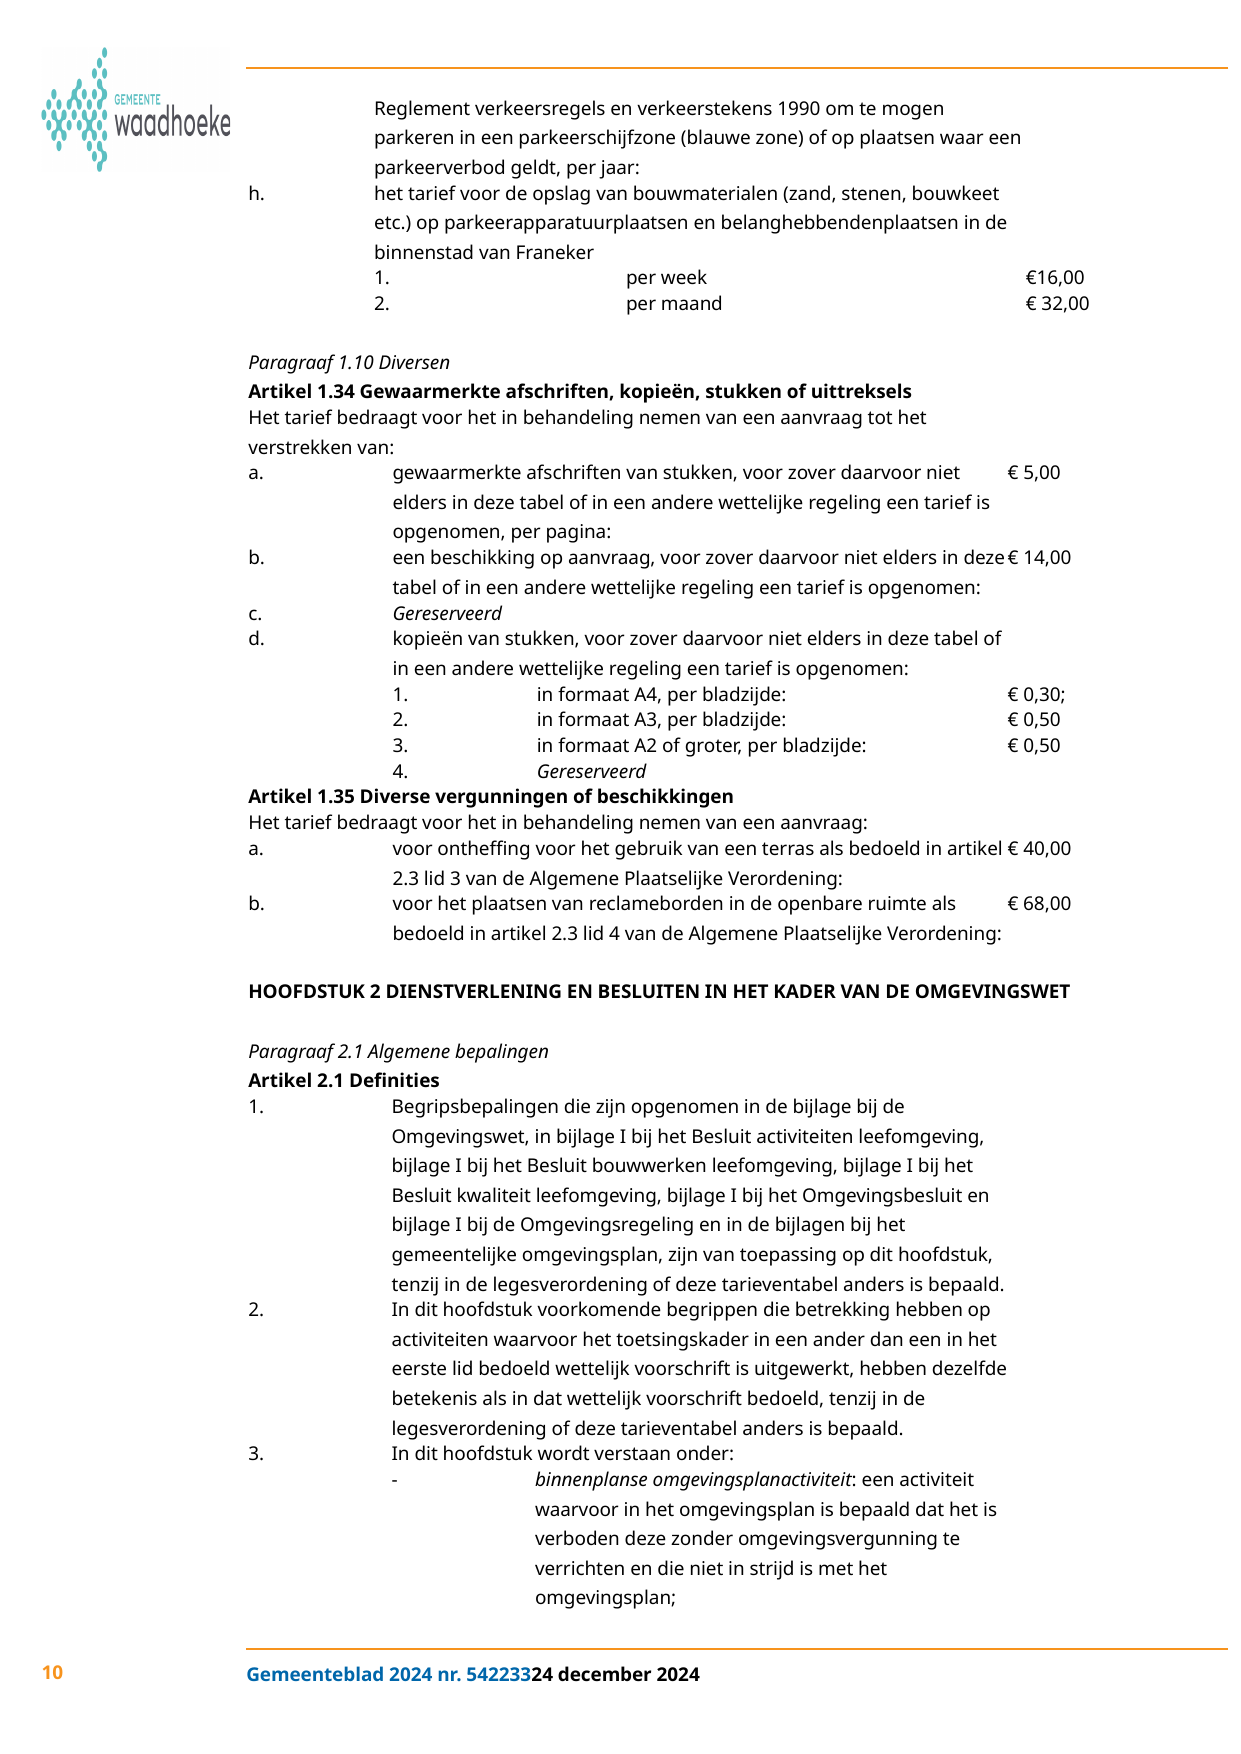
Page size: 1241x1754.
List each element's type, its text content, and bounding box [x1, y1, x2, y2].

table_cell [1007, 810, 1152, 835]
table_cell - [391, 1466, 535, 1610]
table_cell d. [248, 626, 392, 681]
table_cell In dit hoofdstuk wordt verstaan onder: [391, 1441, 1008, 1466]
table_cell 2. [374, 290, 626, 316]
table_cell binnenplanse omgevingsplanactiviteit: een activiteit waarvoor in het omgevingsplan is bepaald dat het is verboden deze zonder omgevingsvergunning te verrichten en die niet in strijd is met het omgevingsplan; [535, 1466, 1008, 1610]
table_cell In dit hoofdstuk voorkomende begrippen die betrekking hebben op activiteiten waarvoor het toetsingskader in een ander dan een in het eerste lid bedoeld wettelijk voorschrift is uitgewerkt, hebben dezelfde betekenis als in dat wettelijk voorschrift bedoeld, tenzij in de legesverordening of deze tarieventabel anders is bepaald. [391, 1296, 1008, 1441]
table_cell [1007, 404, 1152, 459]
table_header [1008, 1068, 1152, 1093]
table_cell het tarief voor de opslag van bouwmaterialen (zand, stenen, bouwkeet etc.) op parkeerapparatuurplaatsen en belanghebbendenplaatsen in de binnenstad van Franeker [374, 180, 1026, 264]
table_cell 3. [392, 732, 537, 758]
table_cell c. [248, 600, 392, 626]
table_cell [1007, 758, 1152, 784]
table_cell 2. [248, 1296, 391, 1441]
table_cell Artikel 1.35 Diverse vergunningen of beschikkingen [248, 784, 1007, 809]
table_header [1007, 379, 1152, 404]
table_cell Het tarief bedraagt voor het in behandeling nemen van een aanvraag: [248, 810, 1007, 835]
text Paragraaf 1.10 Diversen [248, 349, 1152, 374]
table_cell [1008, 1296, 1152, 1441]
table_cell a. [248, 460, 392, 544]
table_cell [1007, 600, 1152, 626]
table_cell € 0,50 [1007, 707, 1152, 732]
table_cell h. [248, 180, 374, 264]
table_header Artikel 1.34 Gewaarmerkte afschriften, kopieën, stukken of uittreksels [248, 379, 1007, 404]
table_cell in formaat A2 of groter, per bladzijde: [537, 732, 1007, 758]
table_cell per week [626, 265, 1026, 290]
table_cell € 0,50 [1007, 732, 1152, 758]
table_cell [248, 265, 374, 290]
table_cell kopieën van stukken, voor zover daarvoor niet elders in deze tabel of in een andere wettelijke regeling een tarief is opgenomen: [392, 626, 1007, 681]
table_cell [248, 758, 392, 784]
table_cell Gereserveerd [392, 600, 1007, 626]
table_cell [1026, 180, 1152, 264]
table_cell voor ontheffing voor het gebruik van een terras als bedoeld in artikel 2.3 lid 3 van de Algemene Plaatselijke Verordening: [392, 835, 1007, 891]
table_cell gewaarmerkte afschriften van stukken, voor zover daarvoor niet elders in deze tabel of in een andere wettelijke regeling een tarief is opgenomen, per pagina: [392, 460, 1007, 544]
table_cell € 0,30; [1007, 681, 1152, 707]
table_header Artikel 2.1 Definities [248, 1068, 1008, 1093]
table_cell b. [248, 891, 392, 946]
table_cell in formaat A3, per bladzijde: [537, 707, 1007, 732]
table_cell a. [248, 835, 392, 891]
table_cell [248, 1466, 391, 1610]
table_cell 4. [392, 758, 537, 784]
table_cell b. [248, 545, 392, 600]
table_cell voor het plaatsen van reclameborden in de openbare ruimte als bedoeld in artikel 2.3 lid 4 van de Algemene Plaatselijke Verordening: [392, 891, 1007, 946]
table_cell Reglement verkeersregels en verkeerstekens 1990 om te mogen parkeren in een parkeerschijfzone (blauwe zone) of op plaatsen waar een parkeerverbod geldt, per jaar: [374, 95, 1026, 180]
table_cell [1026, 95, 1152, 180]
table_cell [248, 681, 392, 707]
table_cell €16,00 [1026, 265, 1152, 290]
table_cell [248, 290, 374, 316]
table_cell een beschikking op aanvraag, voor zover daarvoor niet elders in deze tabel of in een andere wettelijke regeling een tarief is opgenomen: [392, 545, 1007, 600]
table_cell 1. [248, 1093, 391, 1296]
table_cell [1008, 1093, 1152, 1296]
table_cell € 5,00 [1007, 460, 1152, 544]
table_cell Begripsbepalingen die zijn opgenomen in de bijlage bij de Omgevingswet, in bijlage I bij het Besluit activiteiten leefomgeving, bijlage I bij het Besluit bouwwerken leefomgeving, bijlage I bij het Besluit kwaliteit leefomgeving, bijlage I bij het Omgevingsbesluit en bijlage I bij de Omgevingsregeling en in de bijlagen bij het gemeentelijke omgevingsplan, zijn van toepassing op dit hoofdstuk, tenzij in de legesverordening of deze tarieventabel anders is bepaald. [391, 1093, 1008, 1296]
table_cell [1007, 784, 1152, 809]
table_cell in formaat A4, per bladzijde: [537, 681, 1007, 707]
table_cell [1008, 1466, 1152, 1610]
table_cell € 32,00 [1026, 290, 1152, 316]
table_cell [1007, 626, 1152, 681]
table_cell Het tarief bedraagt voor het in behandeling nemen van een aanvraag tot het verstrekken van: [248, 404, 1007, 459]
table_cell per maand [626, 290, 1026, 316]
table_cell [248, 732, 392, 758]
text HOOFDSTUK 2 DIENSTVERLENING EN BESLUITEN IN HET KADER VAN DE OMGEVINGSWET [248, 979, 1152, 1004]
table_cell 1. [374, 265, 626, 290]
table_cell [1008, 1441, 1152, 1466]
table_cell 2. [392, 707, 537, 732]
table_cell 1. [392, 681, 537, 707]
table_cell [248, 95, 374, 180]
picture [41, 47, 231, 172]
table_cell € 40,00 [1007, 835, 1152, 891]
table_cell € 68,00 [1007, 891, 1152, 946]
text Paragraaf 2.1 Algemene bepalingen [248, 1038, 1152, 1063]
table_cell € 14,00 [1007, 545, 1152, 600]
table_cell 3. [248, 1441, 391, 1466]
table_cell [248, 707, 392, 732]
table_cell Gereserveerd [537, 758, 1007, 784]
